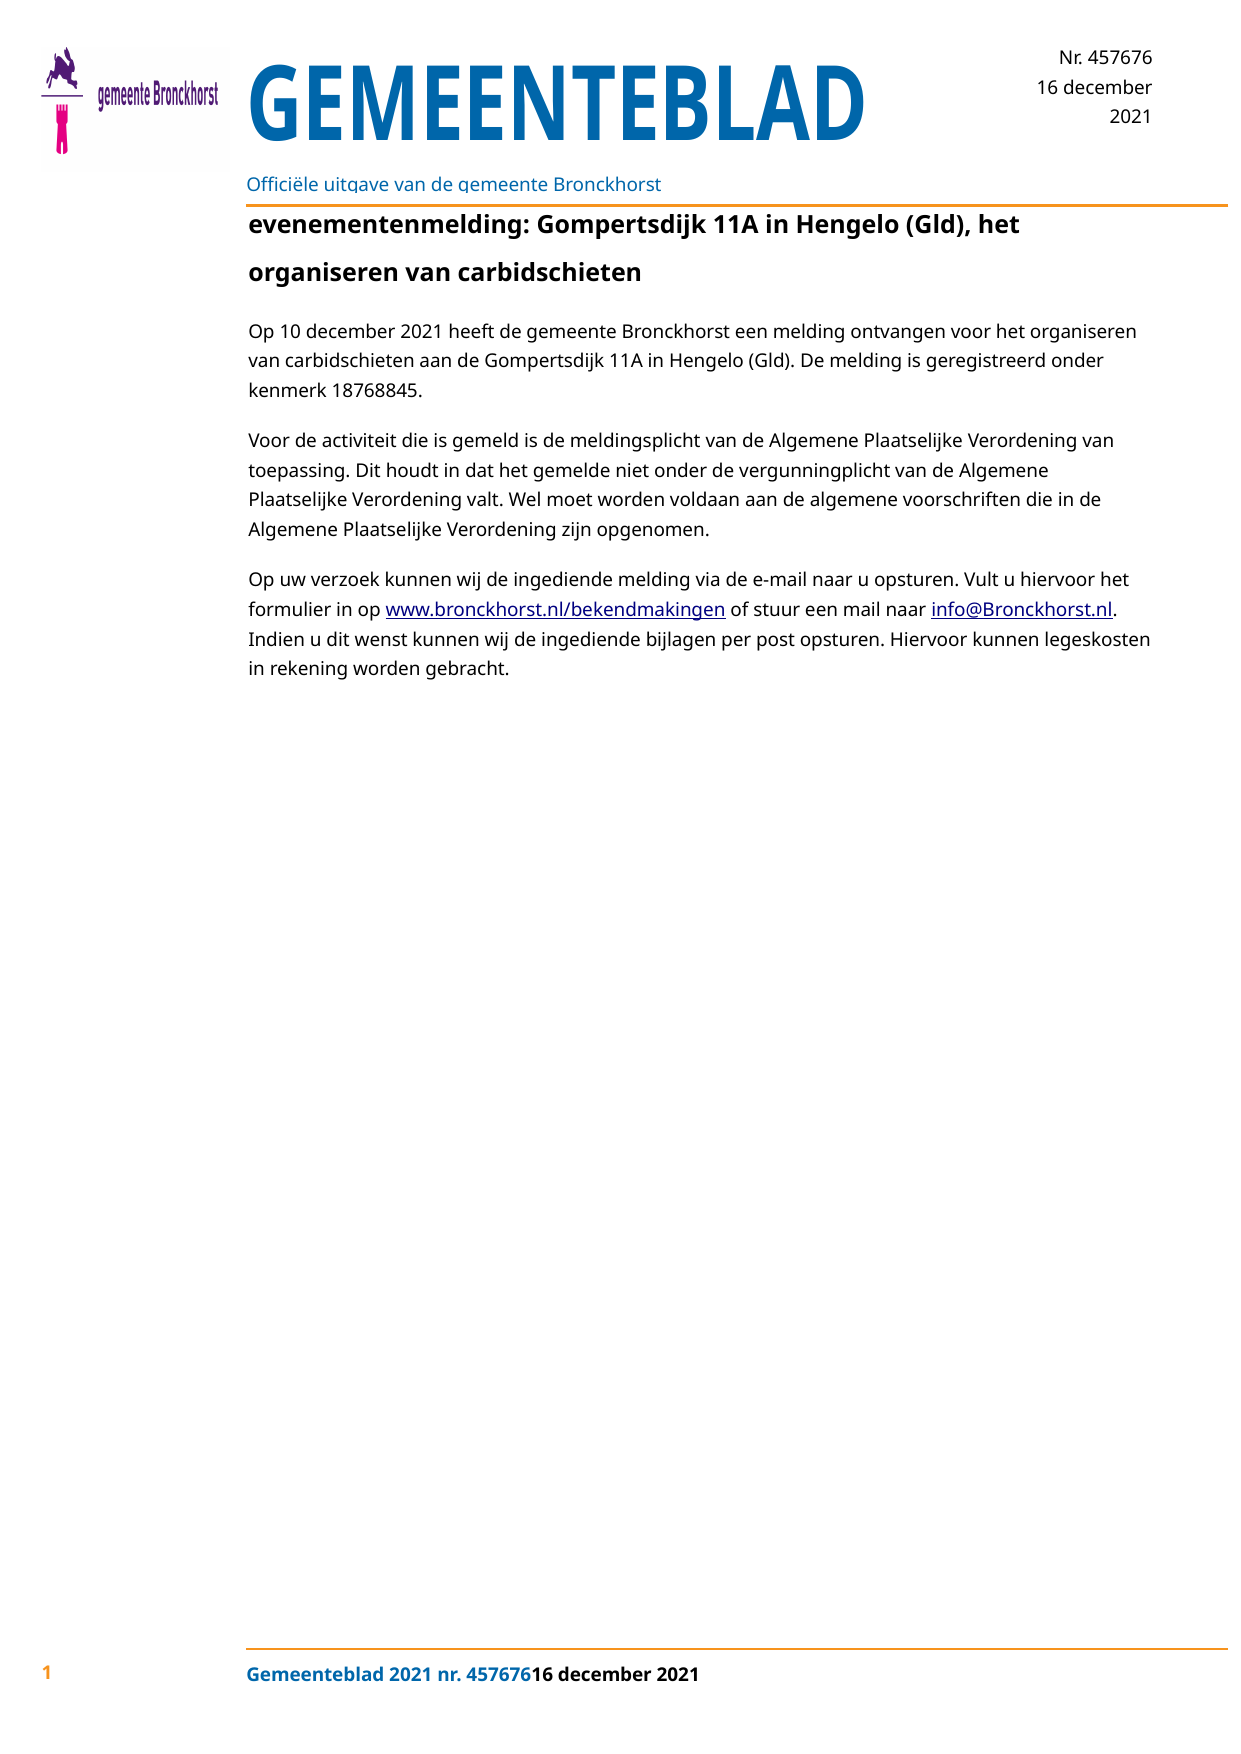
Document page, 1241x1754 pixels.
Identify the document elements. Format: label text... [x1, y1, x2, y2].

picture [41, 47, 231, 172]
text Voor de activiteit die is gemeld is de meldingsplicht van de Algemene Plaatselijke Verordening van toepassing. Dit houdt in dat het gemelde niet onder de vergunningplicht van de Algemene Plaatselijke Verordening valt. Wel moet worden voldaan aan de algemene voorschriften die in de Algemene Plaatselijke Verordening zijn opgenomen. [248, 427, 1152, 542]
text Op 10 december 2021 heeft de gemeente Bronckhorst een melding ontvangen voor het organiseren van carbidschieten aan de Gompertsdijk 11A in Hengelo (Gld). De melding is geregistreerd onder kenmerk 18768845. [248, 318, 1152, 403]
text evenementenmelding: Gompertsdijk 11A in Hengelo (Gld), het organiseren van carbidschieten [248, 207, 1152, 288]
text Op uw verzoek kunnen wij de ingediende melding via de e-mail naar u opsturen. Vult u hiervoor het formulier in op www.bronckhorst.nl/bekendmakingen of stuur een mail naar info@Bronckhorst.nl. Indien u dit wenst kunnen wij de ingediende bijlagen per post opsturen. Hiervoor kunnen legeskosten in rekening worden gebracht. [248, 567, 1152, 681]
